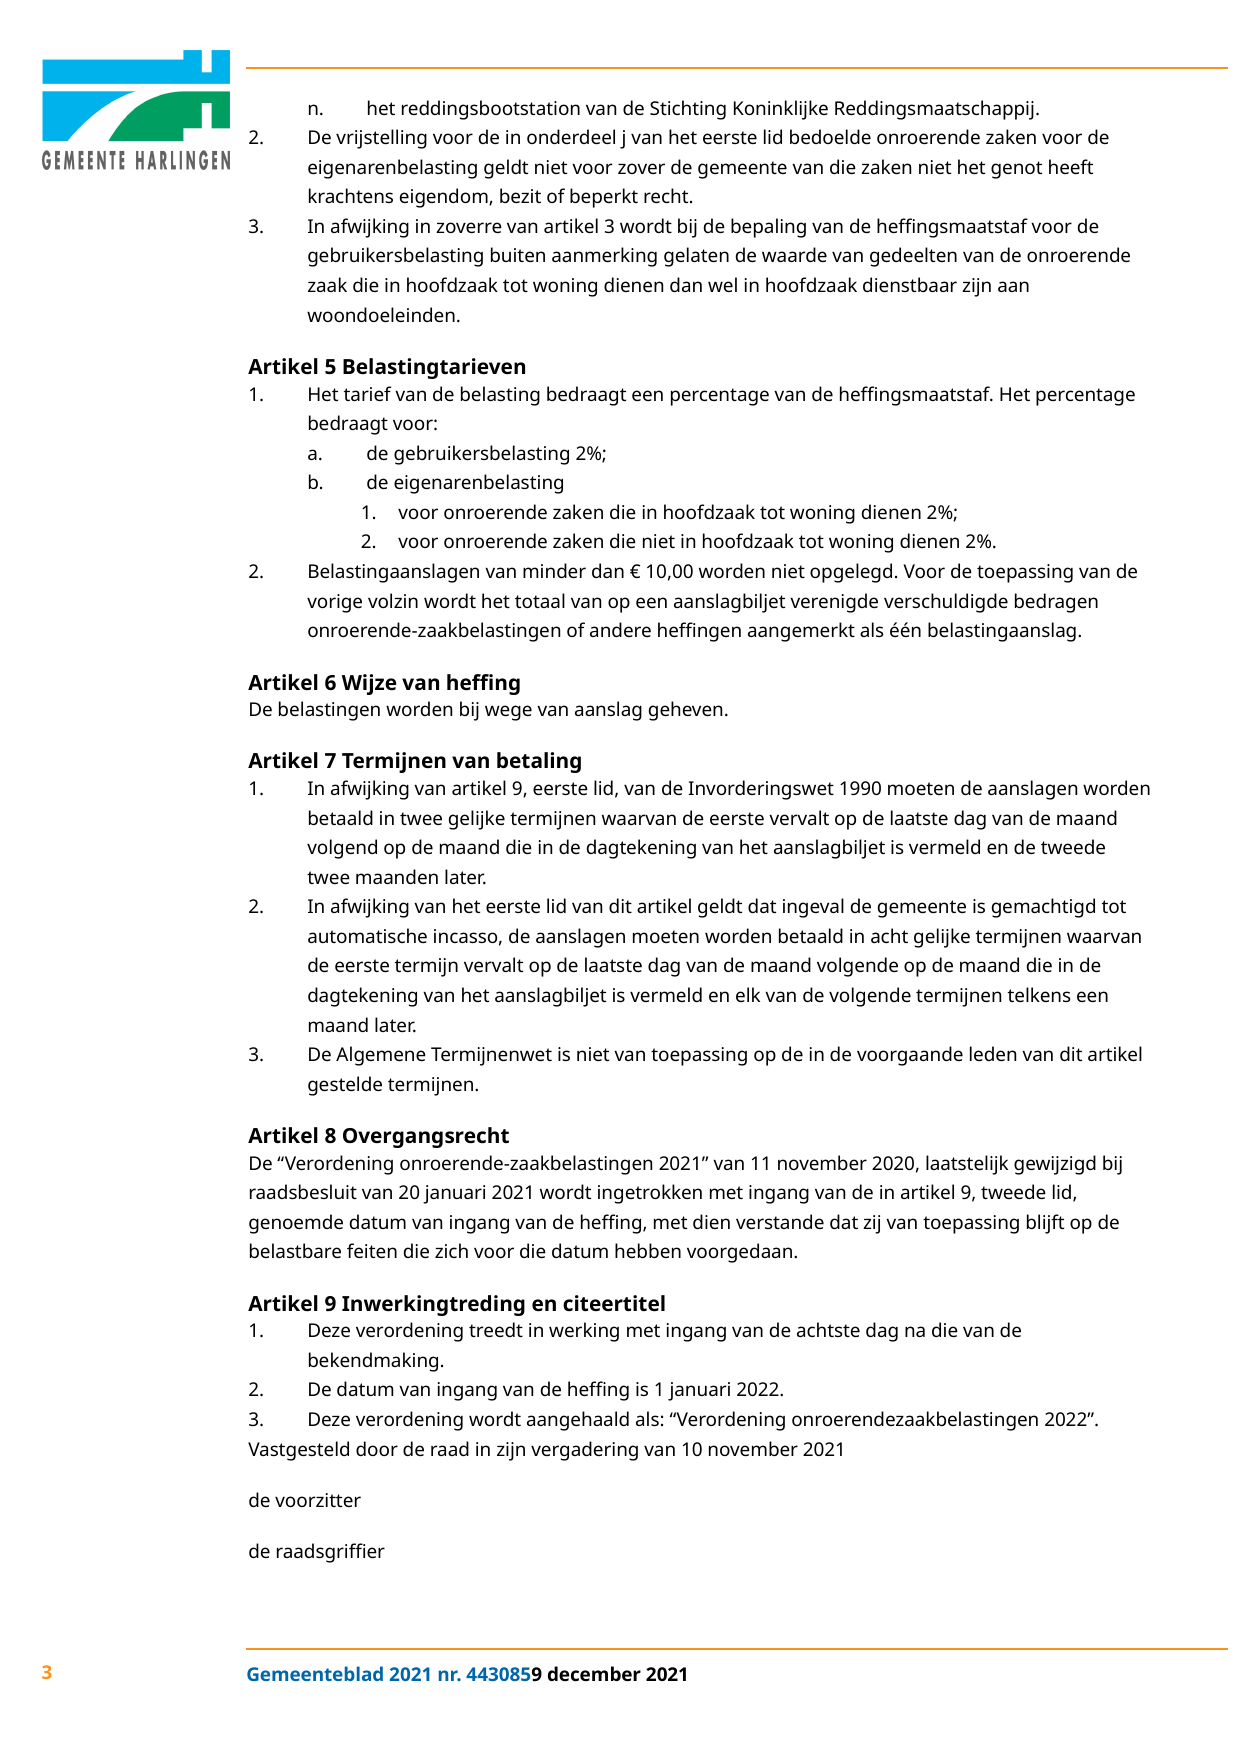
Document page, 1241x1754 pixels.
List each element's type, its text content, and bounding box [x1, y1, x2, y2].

text Artikel 7 Termijnen van betaling [248, 747, 1152, 775]
text De belastingen worden bij wege van aanslag geheven. [248, 696, 1152, 722]
text de voorzitter [248, 1487, 1152, 1513]
list De vrijstelling voor de in onderdeel j van het eerste lid bedoelde onroerende zaken voor de eigenarenbelasting geldt niet voor zover de gemeente van die zaken niet het genot heeft krachtens eigendom, bezit of beperkt recht. [248, 124, 1152, 209]
text Artikel 8 Overgangsrecht [248, 1121, 1152, 1150]
list In afwijking in zoverre van artikel 3 wordt bij de bepaling van de heffingsmaatstaf voor de gebruikersbelasting buiten aanmerking gelaten de waarde van gedeelten van de onroerende zaak die in hoofdzaak tot woning dienen dan wel in hoofdzaak dienstbaar zijn aan woondoeleinden. [248, 213, 1152, 328]
text Artikel 9 Inwerkingtreding en citeertitel [248, 1289, 1152, 1317]
list voor onroerende zaken die in hoofdzaak tot woning dienen 2%; [361, 499, 1152, 525]
list De datum van ingang van de heffing is 1 januari 2022. [248, 1377, 1152, 1402]
text de raadsgriffier [248, 1539, 1152, 1564]
text Vastgesteld door de raad in zijn vergadering van 10 november 2021 [248, 1436, 1152, 1461]
list Deze verordening wordt aangehaald als: “Verordening onroerendezaakbelastingen 2022”. [248, 1406, 1152, 1432]
text Artikel 6 Wijze van heffing [248, 668, 1152, 696]
list Het tarief van de belasting bedraagt een percentage van de heffingsmaatstaf. Het percentage bedraagt voor: [248, 381, 1152, 436]
text De “Verordening onroerende-zaakbelastingen 2021” van 11 november 2020, laatstelijk gewijzigd bij raadsbesluit van 20 januari 2021 wordt ingetrokken met ingang van de in artikel 9, tweede lid, genoemde datum van ingang van de heffing, met dien verstande dat zij van toepassing blijft op de belastbare feiten die zich voor die datum hebben voorgedaan. [248, 1150, 1152, 1264]
list Belastingaanslagen van minder dan € 10,00 worden niet opgelegd. Voor de toepassing van de vorige volzin wordt het totaal van op een aanslagbiljet verenigde verschuldigde bedragen onroerende-zaakbelastingen of andere heffingen aangemerkt als één belastingaanslag. [248, 558, 1152, 643]
picture [41, 47, 231, 172]
list De Algemene Termijnenwet is niet van toepassing op de in de voorgaande leden van dit artikel gestelde termijnen. [248, 1041, 1152, 1097]
list de eigenarenbelasting [307, 469, 1152, 495]
list de gebruikersbelasting 2%; [307, 440, 1152, 466]
list voor onroerende zaken die niet in hoofdzaak tot woning dienen 2%. [361, 529, 1152, 554]
list In afwijking van artikel 9, eerste lid, van de Invorderingswet 1990 moeten de aanslagen worden betaald in twee gelijke termijnen waarvan de eerste vervalt op de laatste dag van de maand volgend op de maand die in de dagtekening van het aanslagbiljet is vermeld en de tweede twee maanden later. [248, 775, 1152, 889]
list In afwijking van het eerste lid van dit artikel geldt dat ingeval de gemeente is gemachtigd tot automatische incasso, de aanslagen moeten worden betaald in acht gelijke termijnen waarvan de eerste termijn vervalt op de laatste dag van de maand volgende op de maand die in de dagtekening van het aanslagbiljet is vermeld en elk van de volgende termijnen telkens een maand later. [248, 893, 1152, 1037]
list Deze verordening treedt in werking met ingang van de achtste dag na die van de bekendmaking. [248, 1317, 1152, 1373]
text Artikel 5 Belastingtarieven [248, 352, 1152, 381]
list het reddingsbootstation van de Stichting Koninklijke Reddingsmaatschappij. [307, 95, 1152, 121]
